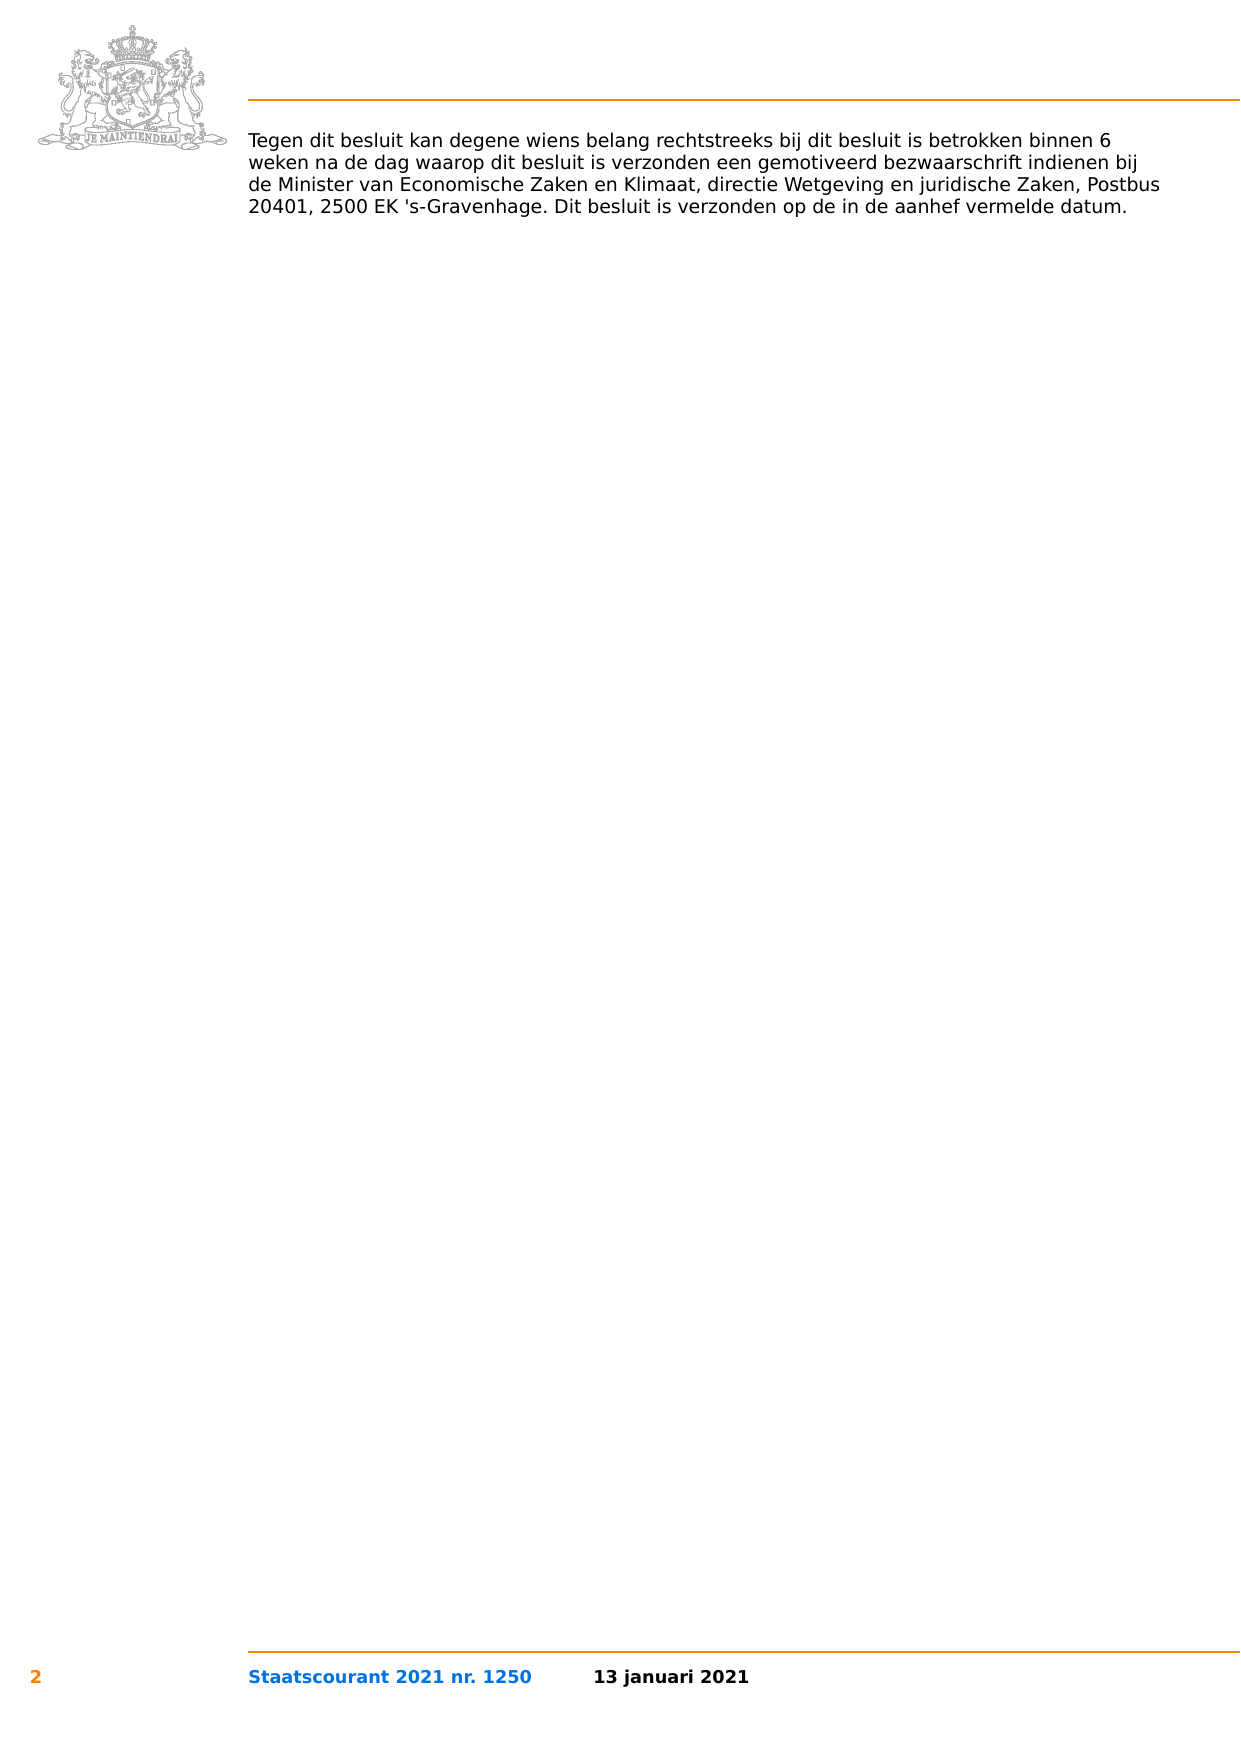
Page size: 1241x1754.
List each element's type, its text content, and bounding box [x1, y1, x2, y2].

text Tegen dit besluit kan degene wiens belang rechtstreeks bij dit besluit is betrokken binnen 6 weken na de dag waarop dit besluit is verzonden een gemotiveerd bezwaarschrift indienen bij de Minister van Economische Zaken en Klimaat, directie Wetgeving en juridische Zaken, Postbus 20401, 2500 EK 's-Gravenhage. Dit besluit is verzonden op de in de aanhef vermelde datum. [248, 130, 1163, 218]
picture [38, 25, 227, 150]
